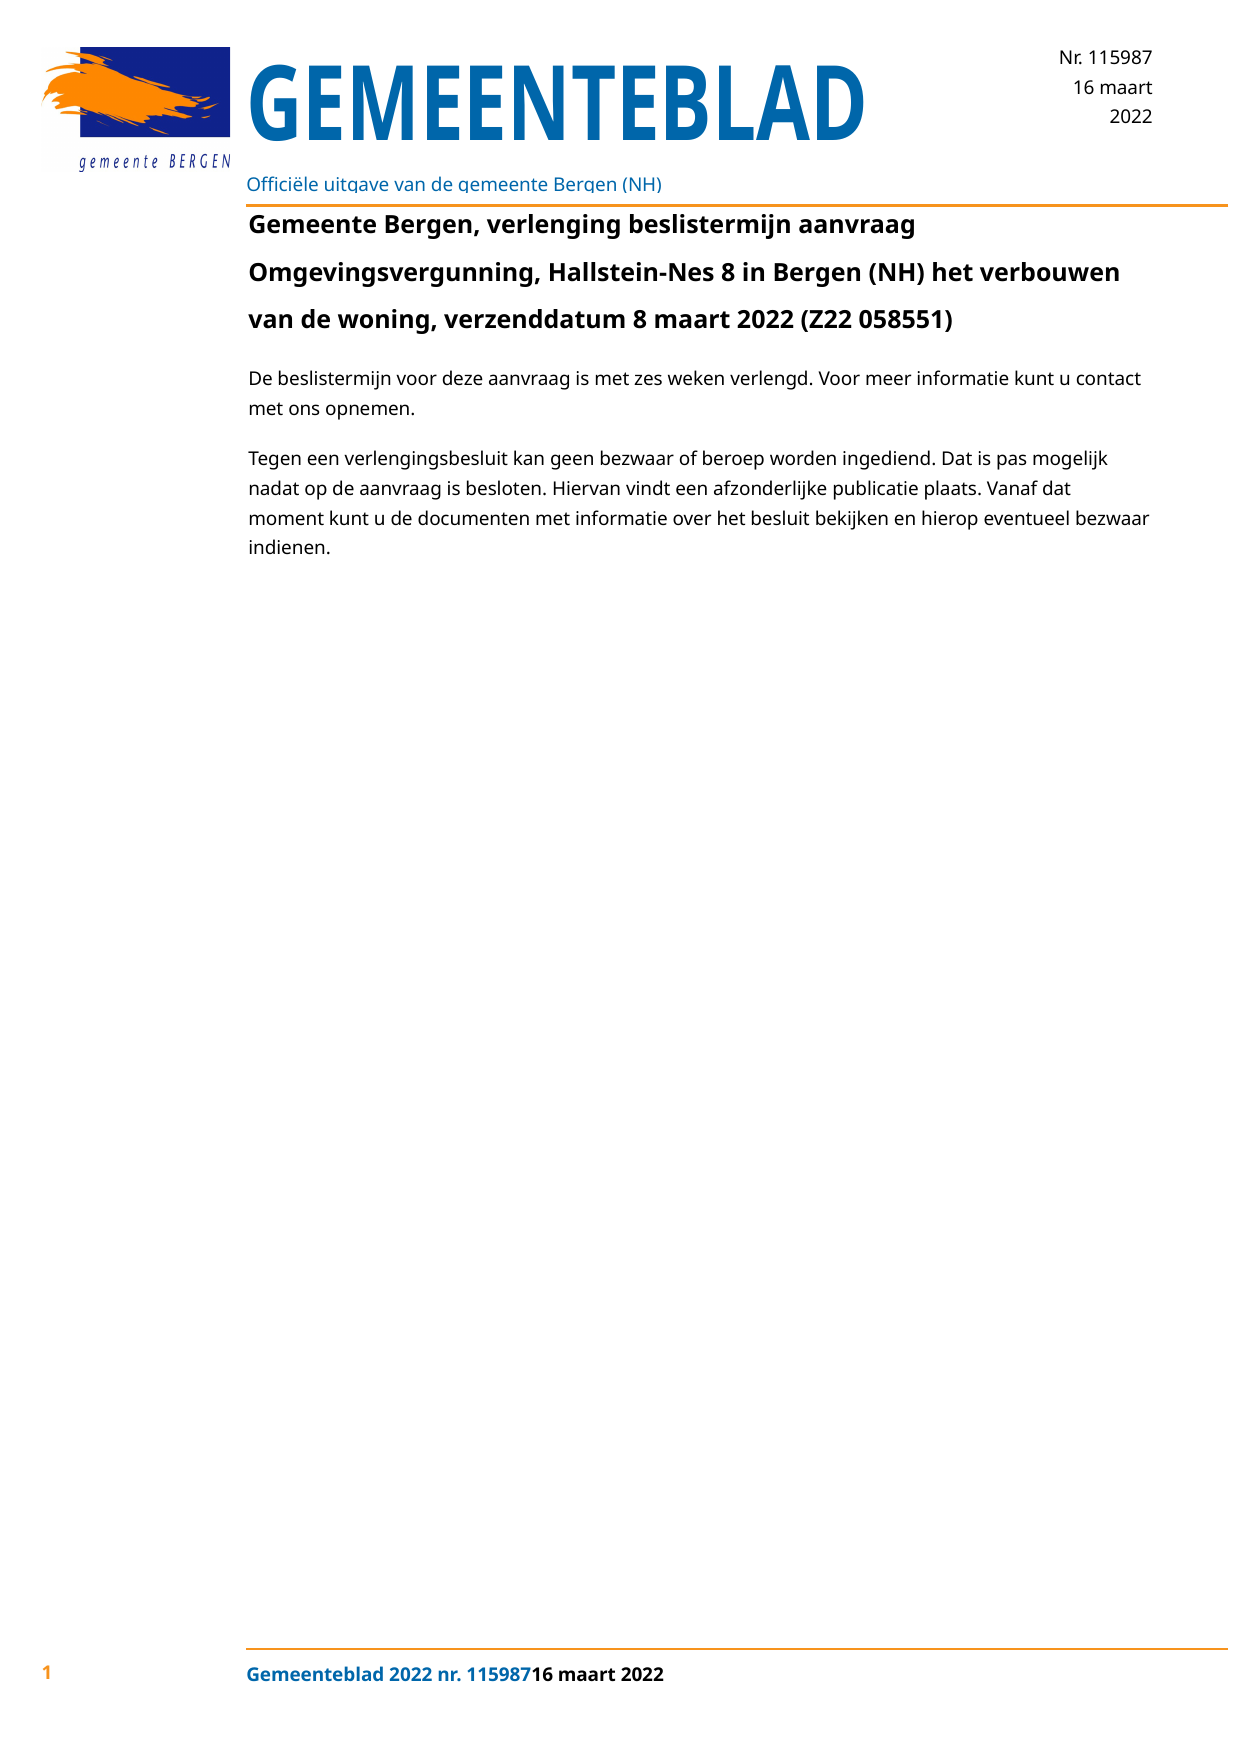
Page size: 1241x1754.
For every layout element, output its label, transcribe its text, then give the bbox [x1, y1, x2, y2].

text Gemeente Bergen, verlenging beslistermijn aanvraag Omgevingsvergunning, Hallstein-Nes 8 in Bergen (NH) het verbouwen van de woning, verzenddatum 8 maart 2022 (Z22 058551) [248, 207, 1152, 336]
text Tegen een verlengingsbesluit kan geen bezwaar of beroep worden ingediend. Dat is pas mogelijk nadat op de aanvraag is besloten. Hiervan vindt een afzonderlijke publicatie plaats. Vanaf dat moment kunt u de documenten met informatie over het besluit bekijken en hierop eventueel bezwaar indienen. [248, 446, 1152, 560]
text De beslistermijn voor deze aanvraag is met zes weken verlengd. Voor meer informatie kunt u contact met ons opnemen. [248, 366, 1152, 421]
picture [41, 47, 231, 172]
